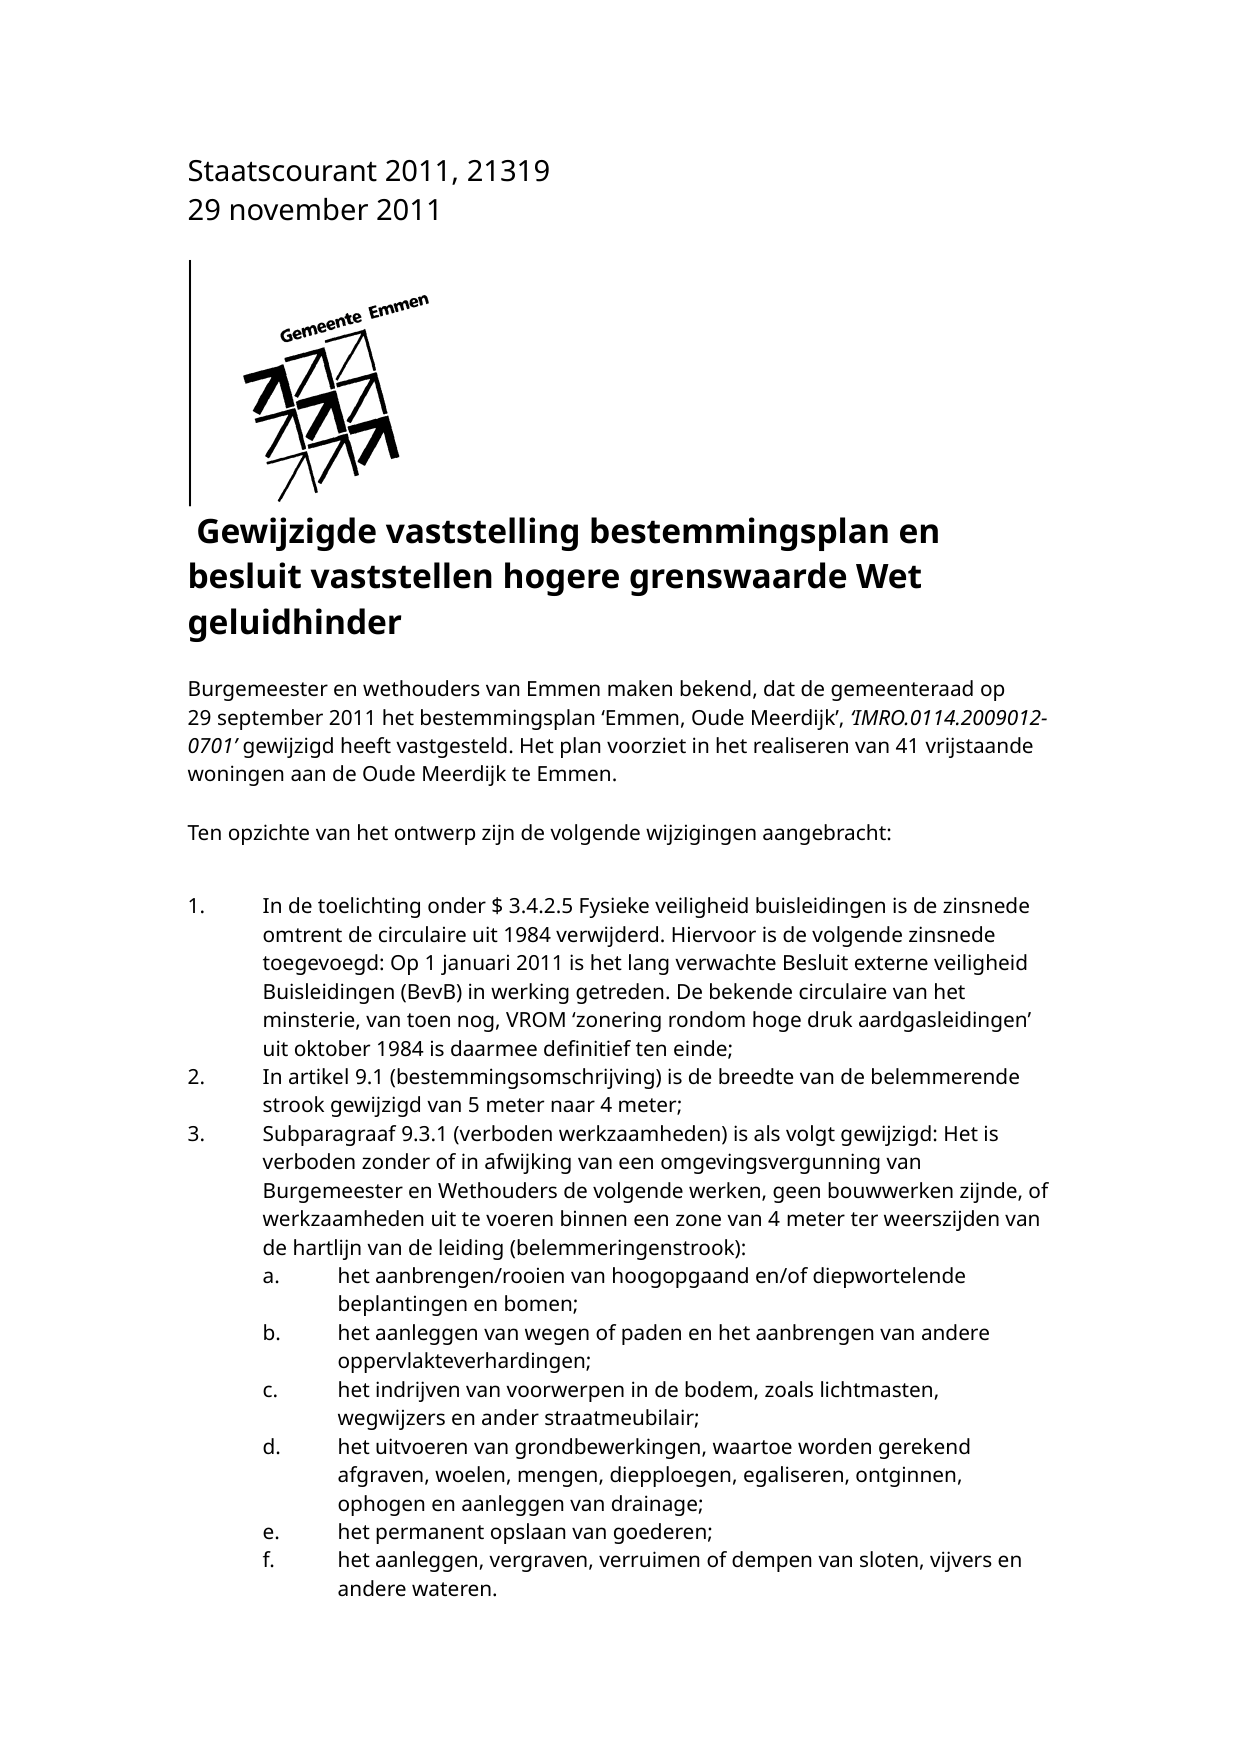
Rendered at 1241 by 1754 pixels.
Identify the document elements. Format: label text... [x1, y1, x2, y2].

list het uitvoeren van grondbewerkingen, waartoe worden gerekend afgraven, woelen, mengen, diepploegen, egaliseren, ontginnen, ophogen en aanleggen van drainage; [262, 1432, 1053, 1517]
list het aanleggen van wegen of paden en het aanbrengen van andere oppervlakteverhardingen; [262, 1318, 1053, 1375]
picture [187, 258, 431, 508]
list het permanent opslaan van goederen; [262, 1517, 1053, 1546]
list het aanbrengen/rooien van hoogopgaand en/of diepwortelende beplantingen en bomen; [262, 1261, 1053, 1318]
text Staatscourant 2011, 21319 [187, 150, 1053, 190]
text Ten opzichte van het ontwerp zijn de volgende wijzigingen aangebracht: [187, 818, 1053, 846]
list het aanleggen, vergraven, verruimen of dempen van sloten, vijvers en andere wateren. [262, 1546, 1053, 1602]
list het indrijven van voorwerpen in de bodem, zoals lichtmasten, wegwijzers en ander straatmeubilair; [262, 1375, 1053, 1432]
text 29 november 2011 [187, 190, 1053, 229]
text Burgemeester en wethouders van Emmen maken bekend, dat de gemeenteraad op 29 september 2011 het bestemmingsplan ‘Emmen, Oude Meerdijk’, ‘IMRO.0114.2009012-0701’ gewijzigd heeft vastgesteld. Het plan voorziet in het realiseren van 41 vrijstaande woningen aan de Oude Meerdijk te Emmen. [187, 674, 1053, 788]
list Subparagraaf 9.3.1 (verboden werkzaamheden) is als volgt gewijzigd: Het is verboden zonder of in afwijking van een omgevingsvergunning van Burgemeester en Wethouders de volgende werken, geen bouwwerken zijnde, of werkzaamheden uit te voeren binnen een zone van 4 meter ter weerszijden van de hartlijn van de leiding (belemmeringenstrook): [187, 1119, 1053, 1261]
list In de toelichting onder $ 3.4.2.5 Fysieke veiligheid buisleidingen is de zinsnede omtrent de circulaire uit 1984 verwijderd. Hiervoor is de volgende zinsnede toegevoegd: Op 1 januari 2011 is het lang verwachte Besluit externe veiligheid Buisleidingen (BevB) in werking getreden. De bekende circulaire van het minsterie, van toen nog, VROM ‘zonering rondom hoge druk aardgasleidingen’ uit oktober 1984 is daarmee definitief ten einde; [187, 891, 1053, 1062]
list In artikel 9.1 (bestemmingsomschrijving) is de breedte van de belemmerende strook gewijzigd van 5 meter naar 4 meter; [187, 1062, 1053, 1119]
subtitle Gewijzigde vaststelling bestemmingsplan en besluit vaststellen hogere grenswaarde Wet geluidhinder [187, 271, 1053, 644]
